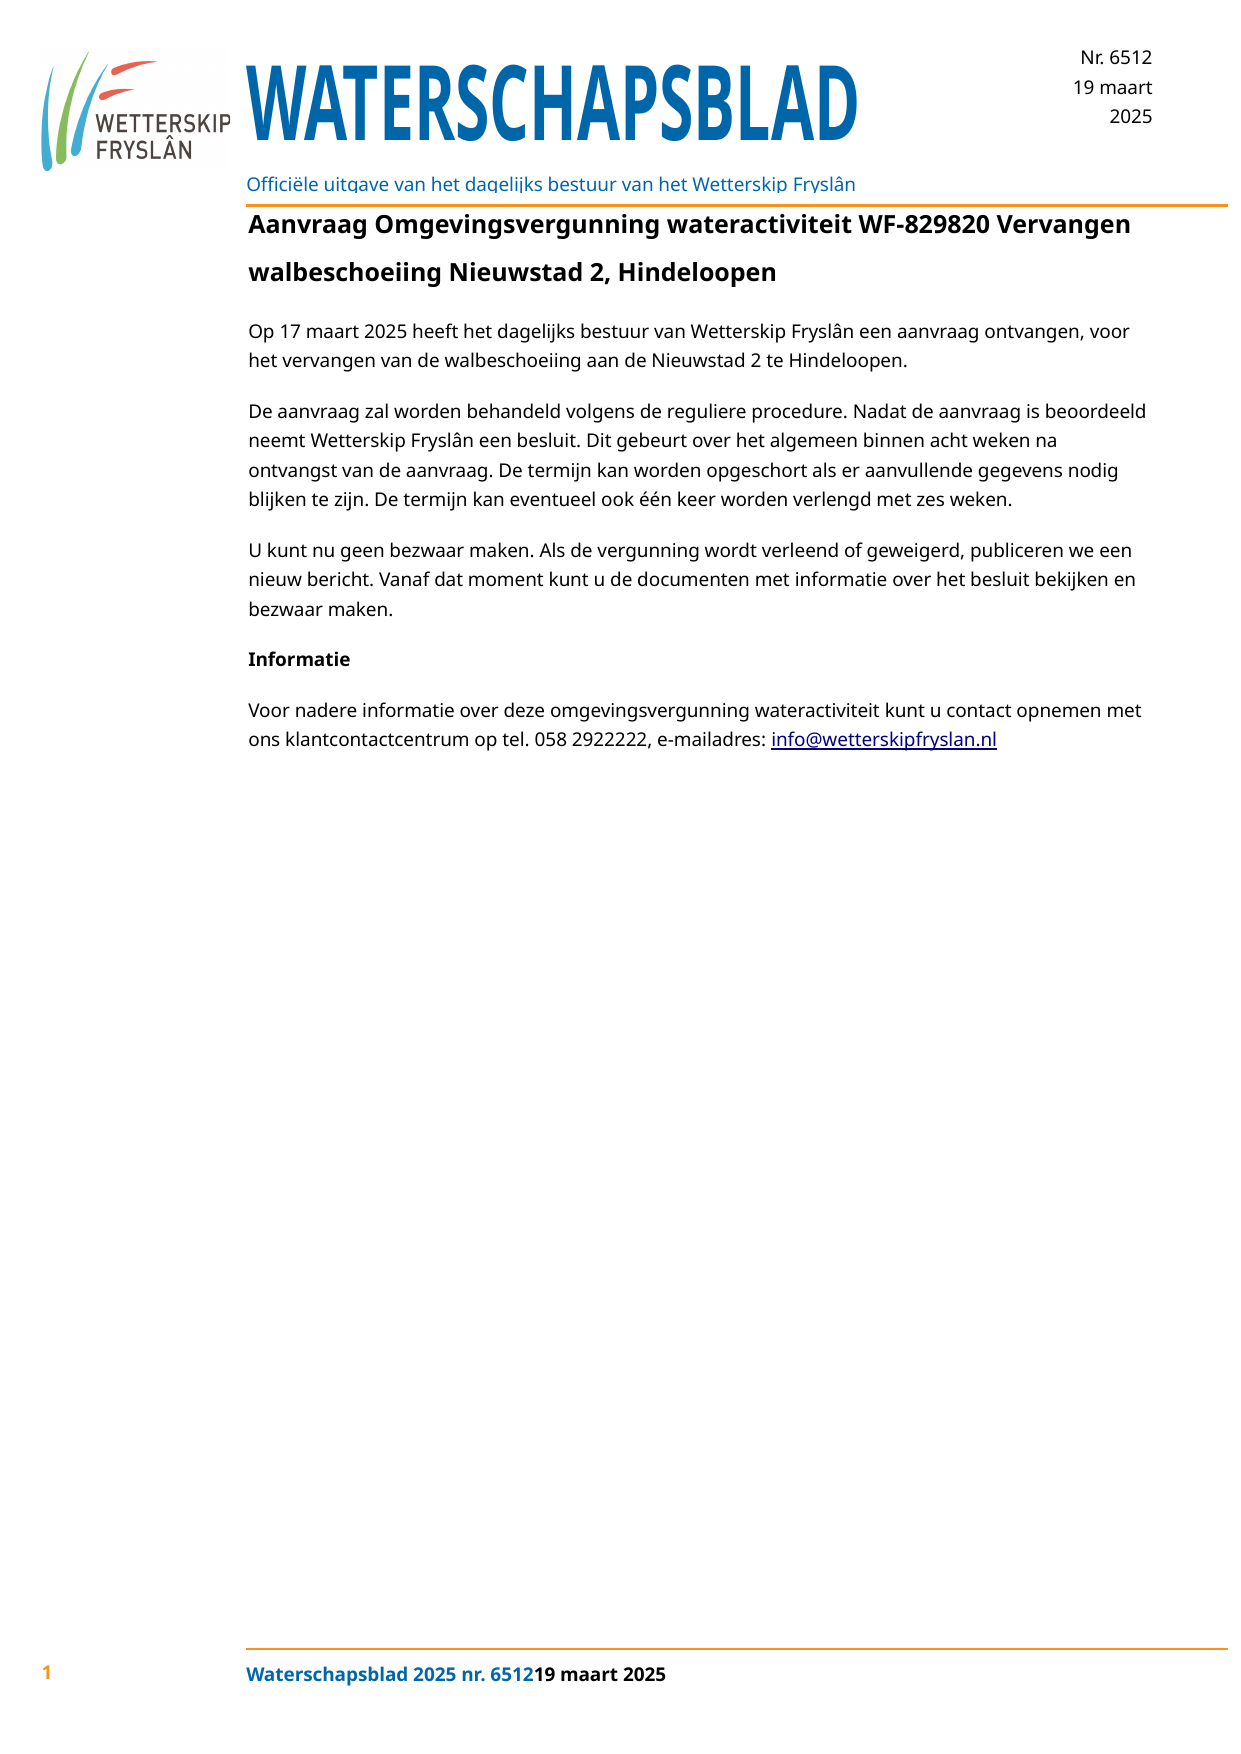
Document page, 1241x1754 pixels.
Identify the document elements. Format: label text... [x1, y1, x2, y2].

picture [41, 47, 231, 172]
text U kunt nu geen bezwaar maken. Als de vergunning wordt verleend of geweigerd, publiceren we een nieuw bericht. Vanaf dat moment kunt u de documenten met informatie over het besluit bekijken en bezwaar maken. [248, 537, 1152, 622]
text De aanvraag zal worden behandeld volgens de reguliere procedure. Nadat de aanvraag is beoordeeld neemt Wetterskip Fryslân een besluit. Dit gebeurt over het algemeen binnen acht weken na ontvangst van de aanvraag. De termijn kan worden opgeschort als er aanvullende gegevens nodig blijken te zijn. De termijn kan eventueel ook één keer worden verlengd met zes weken. [248, 398, 1152, 512]
text Aanvraag Omgevingsvergunning wateractiviteit WF-829820 Vervangen walbeschoeiing Nieuwstad 2, Hindeloopen [248, 207, 1152, 288]
text Informatie [248, 647, 1152, 672]
text Op 17 maart 2025 heeft het dagelijks bestuur van Wetterskip Fryslân een aanvraag ontvangen, voor het vervangen van de walbeschoeiing aan de Nieuwstad 2 te Hindeloopen. [248, 318, 1152, 373]
text Voor nadere informatie over deze omgevingsvergunning wateractiviteit kunt u contact opnemen met ons klantcontactcentrum op tel. 058 2922222, e-mailadres: info@wetterskipfryslan.nl [248, 697, 1152, 752]
